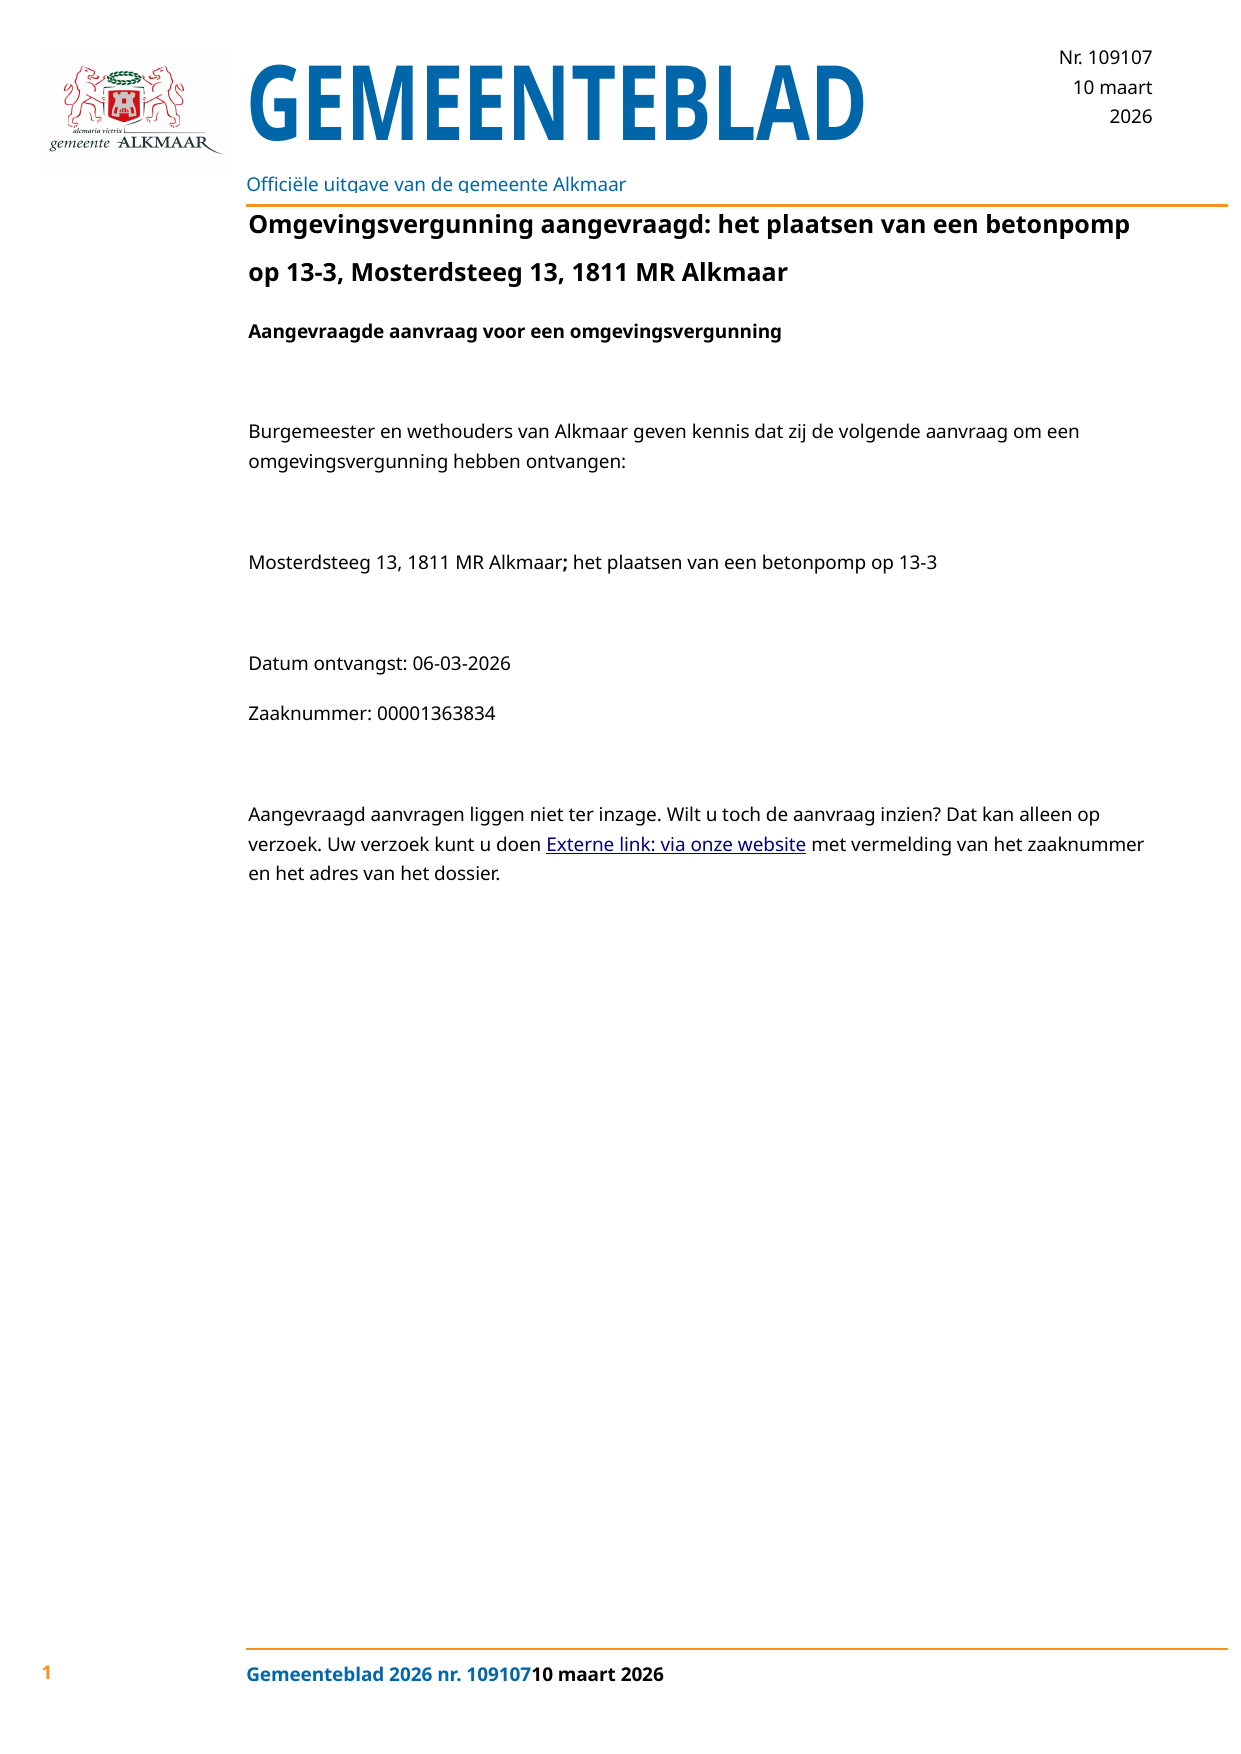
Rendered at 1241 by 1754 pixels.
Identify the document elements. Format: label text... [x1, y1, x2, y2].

text Aangevraagde aanvraag voor een omgevingsvergunning [248, 318, 1152, 344]
text Zaaknummer: 00001363834 [248, 700, 1152, 726]
text Burgemeester en wethouders van Alkmaar geven kennis dat zij de volgende aanvraag om een omgevingsvergunning hebben ontvangen: [248, 419, 1152, 474]
text Datum ontvangst: 06-03-2026 [248, 650, 1152, 676]
text Omgevingsvergunning aangevraagd: het plaatsen van een betonpomp op 13-3, Mosterdsteeg 13, 1811 MR Alkmaar [248, 207, 1152, 288]
text Mosterdsteeg 13, 1811 MR Alkmaar; het plaatsen van een betonpomp op 13-3 [248, 549, 1152, 575]
picture [41, 47, 231, 172]
text Aangevraagd aanvragen liggen niet ter inzage. Wilt u toch de aanvraag inzien? Dat kan alleen op verzoek. Uw verzoek kunt u doen Externe link: via onze website met vermelding van het zaaknummer en het adres van het dossier. [248, 801, 1152, 886]
